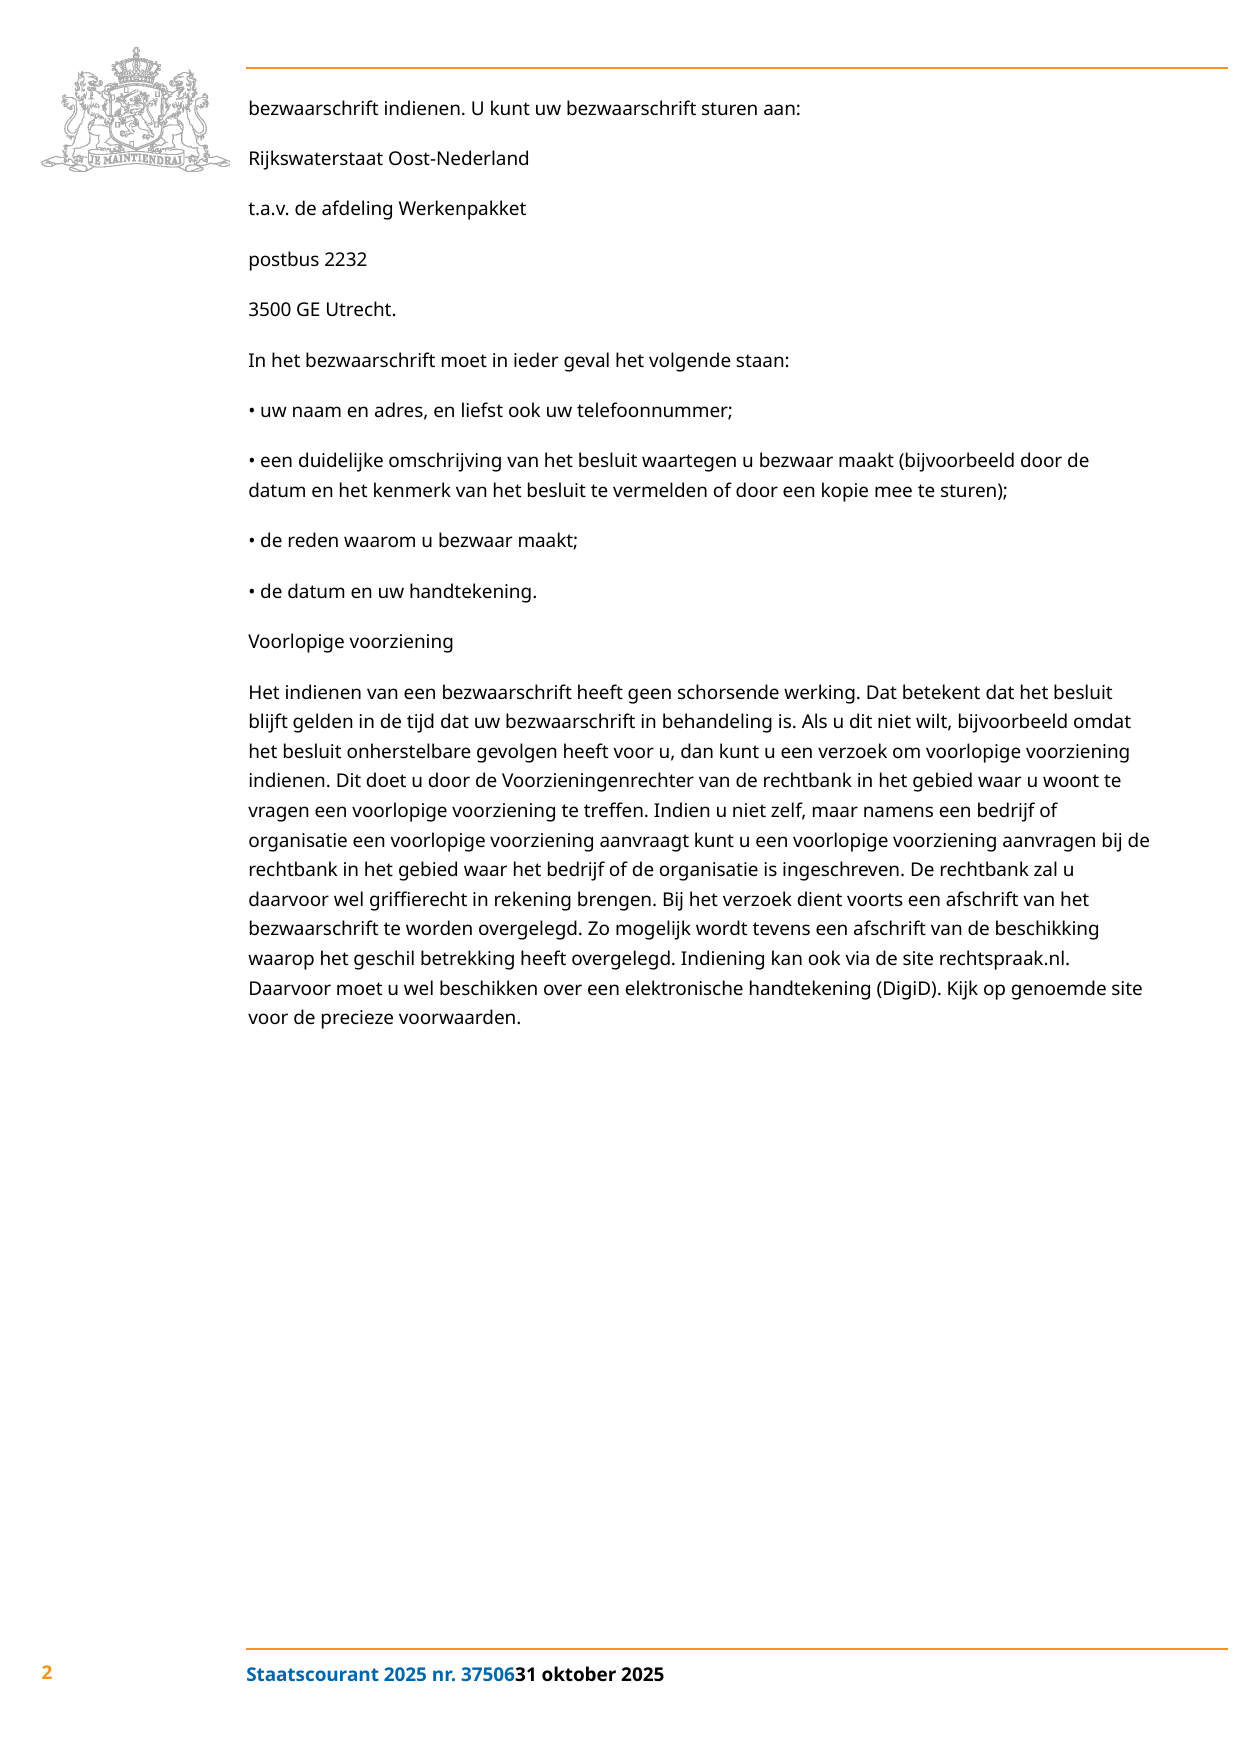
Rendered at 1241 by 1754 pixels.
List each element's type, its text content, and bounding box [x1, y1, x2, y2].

text • de datum en uw handtekening. [248, 578, 1152, 604]
picture [41, 47, 231, 172]
text In het bezwaarschrift moet in ieder geval het volgende staan: [248, 347, 1152, 373]
text • een duidelijke omschrijving van het besluit waartegen u bezwaar maakt (bijvoorbeeld door de datum en het kenmerk van het besluit te vermelden of door een kopie mee te sturen); [248, 448, 1152, 503]
text • de reden waarom u bezwaar maakt; [248, 528, 1152, 553]
text postbus 2232 [248, 246, 1152, 272]
text Het indienen van een bezwaarschrift heeft geen schorsende werking. Dat betekent dat het besluit blijft gelden in de tijd dat uw bezwaarschrift in behandeling is. Als u dit niet wilt, bijvoorbeeld omdat het besluit onherstelbare gevolgen heeft voor u, dan kunt u een verzoek om voorlopige voorziening indienen. Dit doet u door de Voorzieningenrechter van de rechtbank in het gebied waar u woont te vragen een voorlopige voorziening te treffen. Indien u niet zelf, maar namens een bedrijf of organisatie een voorlopige voorziening aanvraagt kunt u een voorlopige voorziening aanvragen bij de rechtbank in het gebied waar het bedrijf of de organisatie is ingeschreven. De rechtbank zal u daarvoor wel griffierecht in rekening brengen. Bij het verzoek dient voorts een afschrift van het bezwaarschrift te worden overgelegd. Zo mogelijk wordt tevens een afschrift van de beschikking waarop het geschil betrekking heeft overgelegd. Indiening kan ook via de site rechtspraak.nl. Daarvoor moet u wel beschikken over een elektronische handtekening (DigiD). Kijk op genoemde site voor de precieze voorwaarden. [248, 679, 1152, 1030]
text 3500 GE Utrecht. [248, 296, 1152, 322]
text bezwaarschrift indienen. U kunt uw bezwaarschrift sturen aan: [248, 95, 1152, 121]
text Voorlopige voorziening [248, 628, 1152, 654]
text t.a.v. de afdeling Werkenpakket [248, 196, 1152, 221]
text • uw naam en adres, en liefst ook uw telefoonnummer; [248, 397, 1152, 423]
text Rijkswaterstaat Oost-Nederland [248, 145, 1152, 171]
